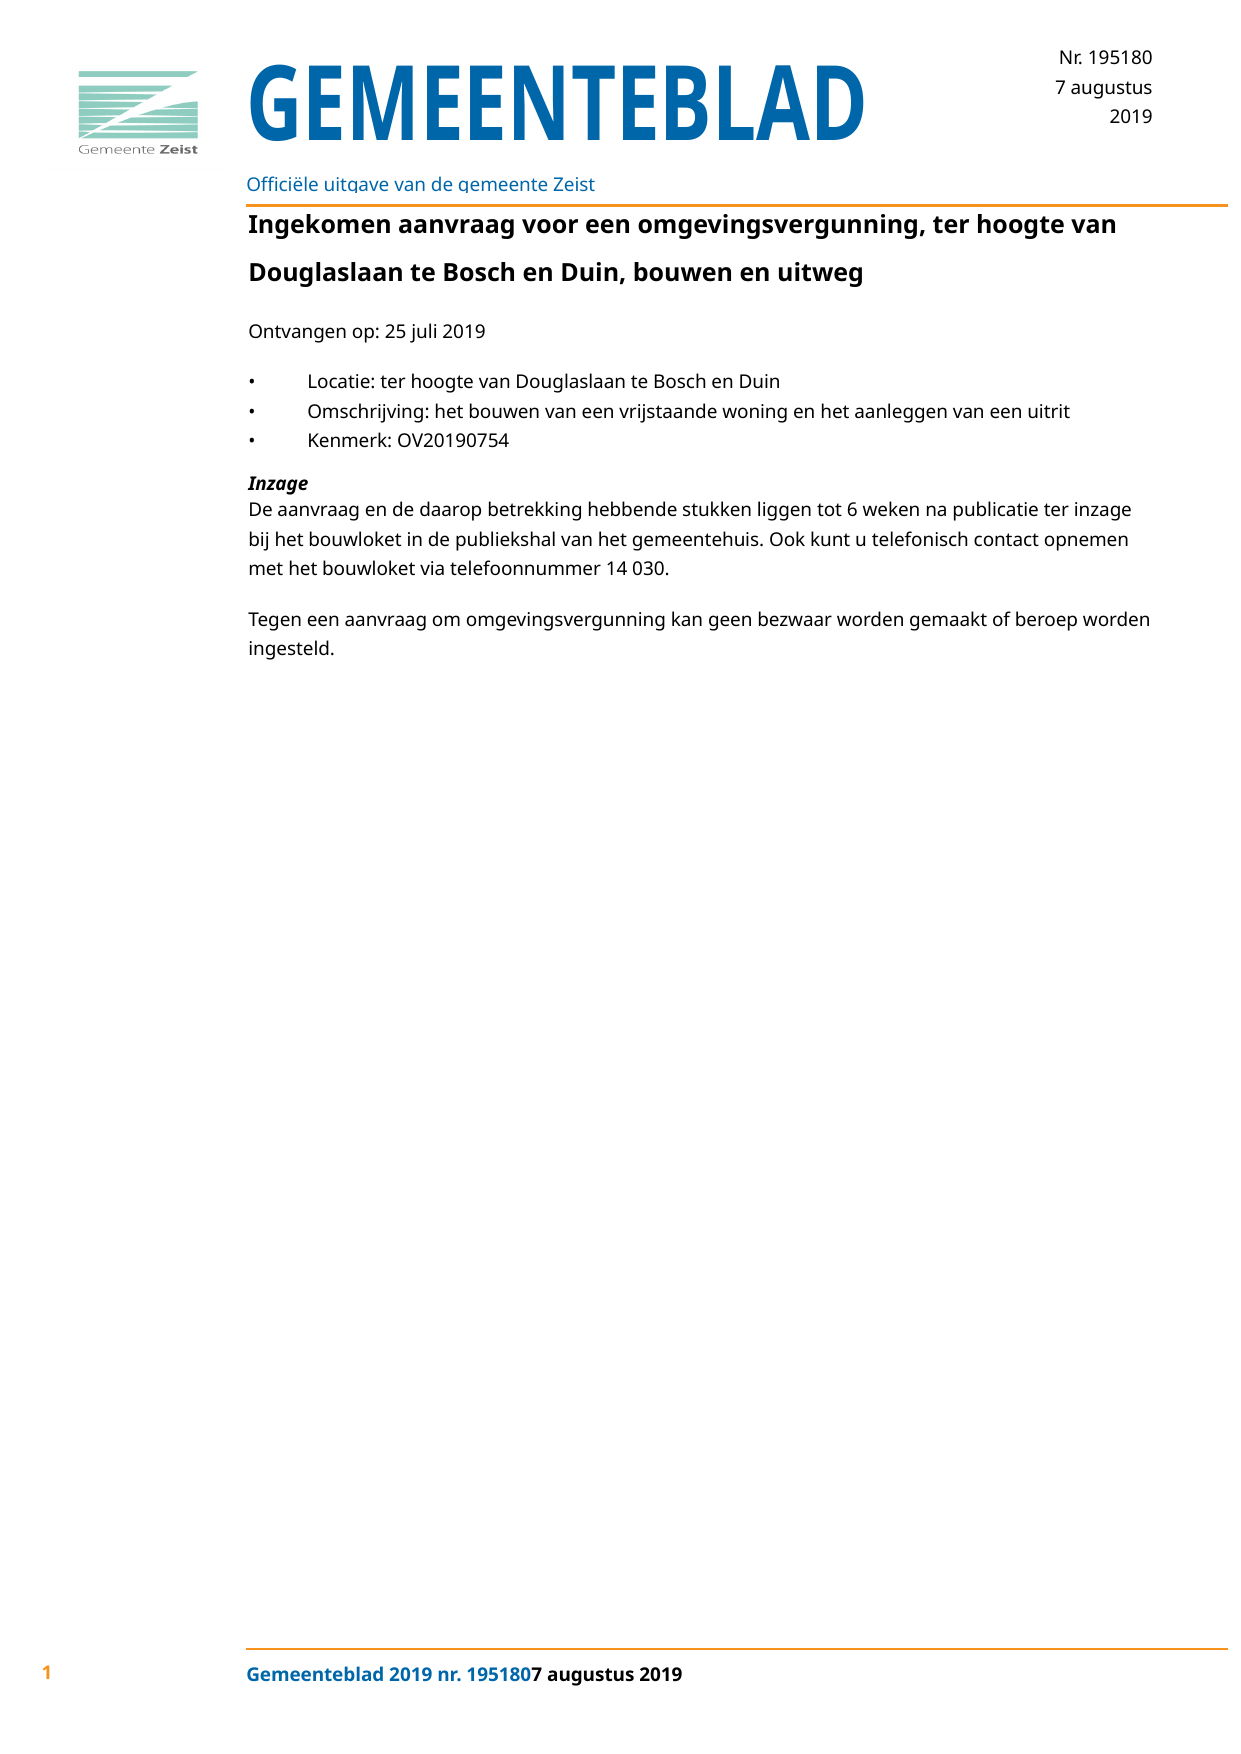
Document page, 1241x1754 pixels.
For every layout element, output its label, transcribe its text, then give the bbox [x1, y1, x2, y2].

text Ontvangen op: 25 juli 2019 [248, 318, 1152, 344]
list Kenmerk: OV20190754 [248, 427, 1152, 453]
text De aanvraag en de daarop betrekking hebbende stukken liggen tot 6 weken na publicatie ter inzage bij het bouwloket in de publiekshal van het gemeentehuis. Ook kunt u telefonisch contact opnemen met het bouwloket via telefoonnummer 14 030. [248, 496, 1152, 581]
list Locatie: ter hoogte van Douglaslaan te Bosch en Duin [248, 368, 1152, 394]
picture [41, 47, 231, 172]
text Inzage [248, 471, 1152, 496]
list Omschrijving: het bouwen van een vrijstaande woning en het aanleggen van een uitrit [248, 398, 1152, 424]
text Tegen een aanvraag om omgevingsvergunning kan geen bezwaar worden gemaakt of beroep worden ingesteld. [248, 606, 1152, 661]
text Ingekomen aanvraag voor een omgevingsvergunning, ter hoogte van Douglaslaan te Bosch en Duin, bouwen en uitweg [248, 207, 1152, 288]
